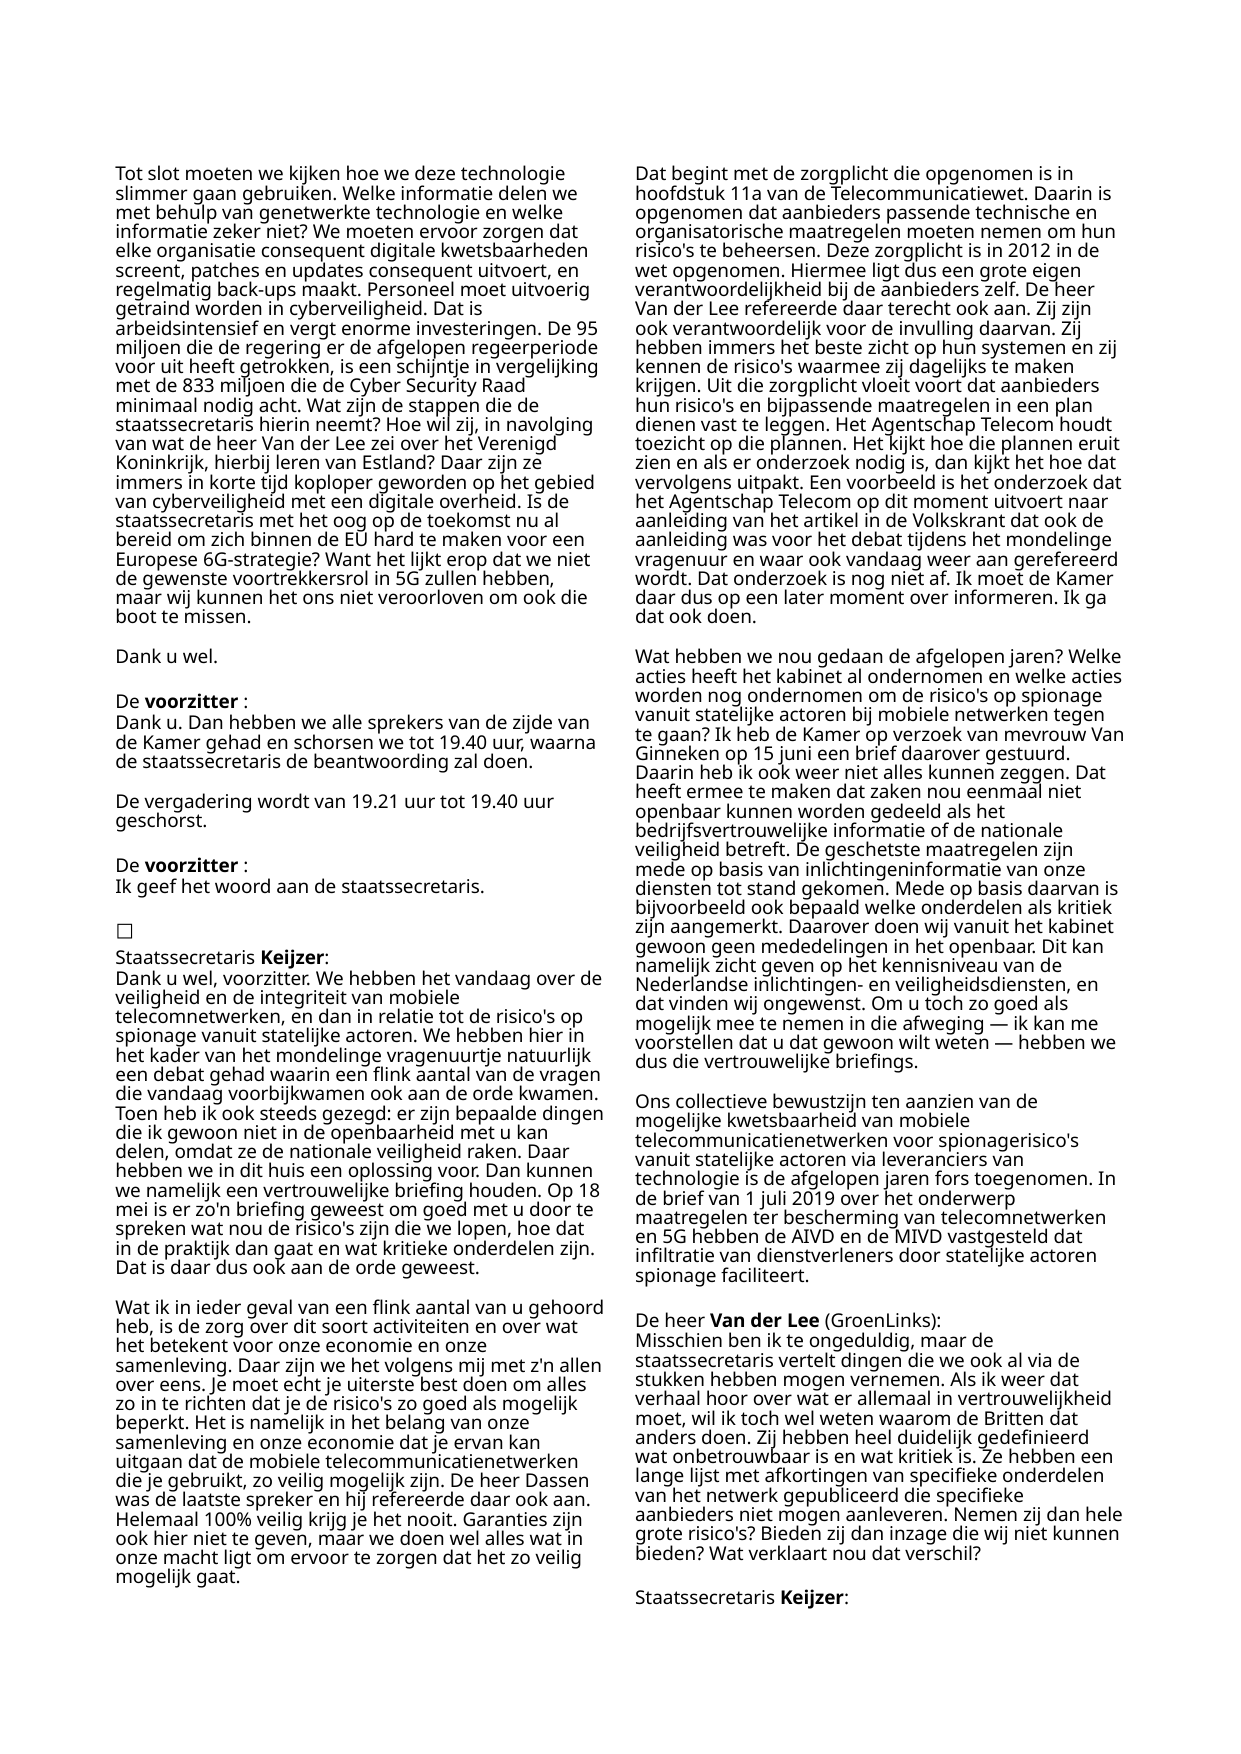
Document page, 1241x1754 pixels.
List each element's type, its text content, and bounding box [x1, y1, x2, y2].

text Wat ik in ieder geval van een flink aantal van u gehoord heb, is de zorg over dit soort activiteiten en over wat het betekent voor onze economie en onze samenleving. Daar zijn we het volgens mij met z'n allen over eens. Je moet echt je uiterste best doen om alles zo in te richten dat je de risico's zo goed als mogelijk beperkt. Het is namelijk in het belang van onze samenleving en onze economie dat je ervan kan uitgaan dat de mobiele telecommunicatienetwerken die je gebruikt, zo veilig mogelijk zijn. De heer Dassen was de laatste spreker en hij refereerde daar ook aan. Helemaal 100% veilig krijg je het nooit. Garanties zijn ook hier niet te geven, maar we doen wel alles wat in onze macht ligt om ervoor te zorgen dat het zo veilig mogelijk gaat. [115, 1299, 605, 1588]
text Dank u wel. [115, 648, 605, 668]
text De heer Van der Lee (GroenLinks): [635, 1307, 1125, 1332]
text Dank u wel, voorzitter. We hebben het vandaag over de veiligheid en de integriteit van mobiele telecomnetwerken, en dan in relatie tot de risico's op spionage vanuit statelijke actoren. We hebben hier in het kader van het mondelinge vragenuurtje natuurlijk een debat gehad waarin een flink aantal van de vragen die vandaag voorbijkwamen ook aan de orde kwamen. Toen heb ik ook steeds gezegd: er zijn bepaalde dingen die ik gewoon niet in de openbaarheid met u kan delen, omdat ze de nationale veiligheid raken. Daar hebben we in dit huis een oplossing voor. Dan kunnen we namelijk een vertrouwelijke briefing houden. Op 18 mei is er zo'n briefing geweest om goed met u door te spreken wat nou de risico's zijn die we lopen, hoe dat in de praktijk dan gaat en wat kritieke onderdelen zijn. Dat is daar dus ook aan de orde geweest. [115, 970, 605, 1278]
text ⬜ [115, 918, 605, 944]
text De vergadering wordt van 19.21 uur tot 19.40 uur geschorst. [115, 793, 605, 832]
text De voorzitter : [115, 852, 605, 878]
text Ons collectieve bewustzijn ten aanzien van de mogelijke kwetsbaarheid van mobiele telecommunicatienetwerken voor spionagerisico's vanuit statelijke actoren via leveranciers van technologie is de afgelopen jaren fors toegenomen. In de brief van 1 juli 2019 over het onderwerp maatregelen ter bescherming van telecomnetwerken en 5G hebben de AIVD en de MIVD vastgesteld dat infiltratie van dienstverleners door statelijke actoren spionage faciliteert. [635, 1093, 1125, 1286]
text Misschien ben ik te ongeduldig, maar de staatssecretaris vertelt dingen die we ook al via de stukken hebben mogen vernemen. Als ik weer dat verhaal hoor over wat er allemaal in vertrouwelijkheid moet, wil ik toch wel weten waarom de Britten dat anders doen. Zij hebben heel duidelijk gedefinieerd wat onbetrouwbaar is en wat kritiek is. Ze hebben een lange lijst met afkortingen van specifieke onderdelen van het netwerk gepubliceerd die specifieke aanbieders niet mogen aanleveren. Nemen zij dan hele grote risico's? Bieden zij dan inzage die wij niet kunnen bieden? Wat verklaart nou dat verschil? [635, 1332, 1125, 1564]
text Staatssecretaris Keijzer: [115, 944, 605, 970]
text Dat begint met de zorgplicht die opgenomen is in hoofdstuk 11a van de Telecommunicatiewet. Daarin is opgenomen dat aanbieders passende technische en organisatorische maatregelen moeten nemen om hun risico's te beheersen. Deze zorgplicht is in 2012 in de wet opgenomen. Hiermee ligt dus een grote eigen verantwoordelijkheid bij de aanbieders zelf. De heer Van der Lee refereerde daar terecht ook aan. Zij zijn ook verantwoordelijk voor de invulling daarvan. Zij hebben immers het beste zicht op hun systemen en zij kennen de risico's waarmee zij dagelijks te maken krijgen. Uit die zorgplicht vloeit voort dat aanbieders hun risico's en bijpassende maatregelen in een plan dienen vast te leggen. Het Agentschap Telecom houdt toezicht op die plannen. Het kijkt hoe die plannen eruit zien en als er onderzoek nodig is, dan kijkt het hoe dat vervolgens uitpakt. Een voorbeeld is het onderzoek dat het Agentschap Telecom op dit moment uitvoert naar aanleiding van het artikel in de Volkskrant dat ook de aanleiding was voor het debat tijdens het mondelinge vragenuur en waar ook vandaag weer aan gerefereerd wordt. Dat onderzoek is nog niet af. Ik moet de Kamer daar dus op een later moment over informeren. Ik ga dat ook doen. [635, 165, 1125, 628]
text Dank u. Dan hebben we alle sprekers van de zijde van de Kamer gehad en schorsen we tot 19.40 uur, waarna de staatssecretaris de beantwoording zal doen. [115, 714, 605, 772]
text De voorzitter : [115, 689, 605, 714]
text Tot slot moeten we kijken hoe we deze technologie slimmer gaan gebruiken. Welke informatie delen we met behulp van genetwerkte technologie en welke informatie zeker niet? We moeten ervoor zorgen dat elke organisatie consequent digitale kwetsbaarheden screent, patches en updates consequent uitvoert, en regelmatig back-ups maakt. Personeel moet uitvoerig getraind worden in cyberveiligheid. Dat is arbeidsintensief en vergt enorme investeringen. De 95 miljoen die de regering er de afgelopen regeerperiode voor uit heeft getrokken, is een schijntje in vergelijking met de 833 miljoen die de Cyber Security Raad minimaal nodig acht. Wat zijn de stappen die de staatssecretaris hierin neemt? Hoe wil zij, in navolging van wat de heer Van der Lee zei over het Verenigd Koninkrijk, hierbij leren van Estland? Daar zijn ze immers in korte tijd koploper geworden op het gebied van cyberveiligheid met een digitale overheid. Is de staatssecretaris met het oog op de toekomst nu al bereid om zich binnen de EU hard te maken voor een Europese 6G-strategie? Want het lijkt erop dat we niet de gewenste voortrekkersrol in 5G zullen hebben, maar wij kunnen het ons niet veroorloven om ook die boot te missen. [115, 165, 605, 628]
text Wat hebben we nou gedaan de afgelopen jaren? Welke acties heeft het kabinet al ondernomen en welke acties worden nog ondernomen om de risico's op spionage vanuit statelijke actoren bij mobiele netwerken tegen te gaan? Ik heb de Kamer op verzoek van mevrouw Van Ginneken op 15 juni een brief daarover gestuurd. Daarin heb ik ook weer niet alles kunnen zeggen. Dat heeft ermee te maken dat zaken nou eenmaal niet openbaar kunnen worden gedeeld als het bedrijfsvertrouwelijke informatie of de nationale veiligheid betreft. De geschetste maatregelen zijn mede op basis van inlichtingeninformatie van onze diensten tot stand gekomen. Mede op basis daarvan is bijvoorbeeld ook bepaald welke onderdelen als kritiek zijn aangemerkt. Daarover doen wij vanuit het kabinet gewoon geen mededelingen in het openbaar. Dit kan namelijk zicht geven op het kennisniveau van de Nederlandse inlichtingen- en veiligheidsdiensten, en dat vinden wij ongewenst. Om u toch zo goed als mogelijk mee te nemen in die afweging — ik kan me voorstellen dat u dat gewoon wilt weten — hebben we dus die vertrouwelijke briefings. [635, 648, 1125, 1072]
text Staatssecretaris Keijzer: [635, 1584, 1125, 1610]
text Ik geef het woord aan de staatssecretaris. [115, 878, 605, 897]
